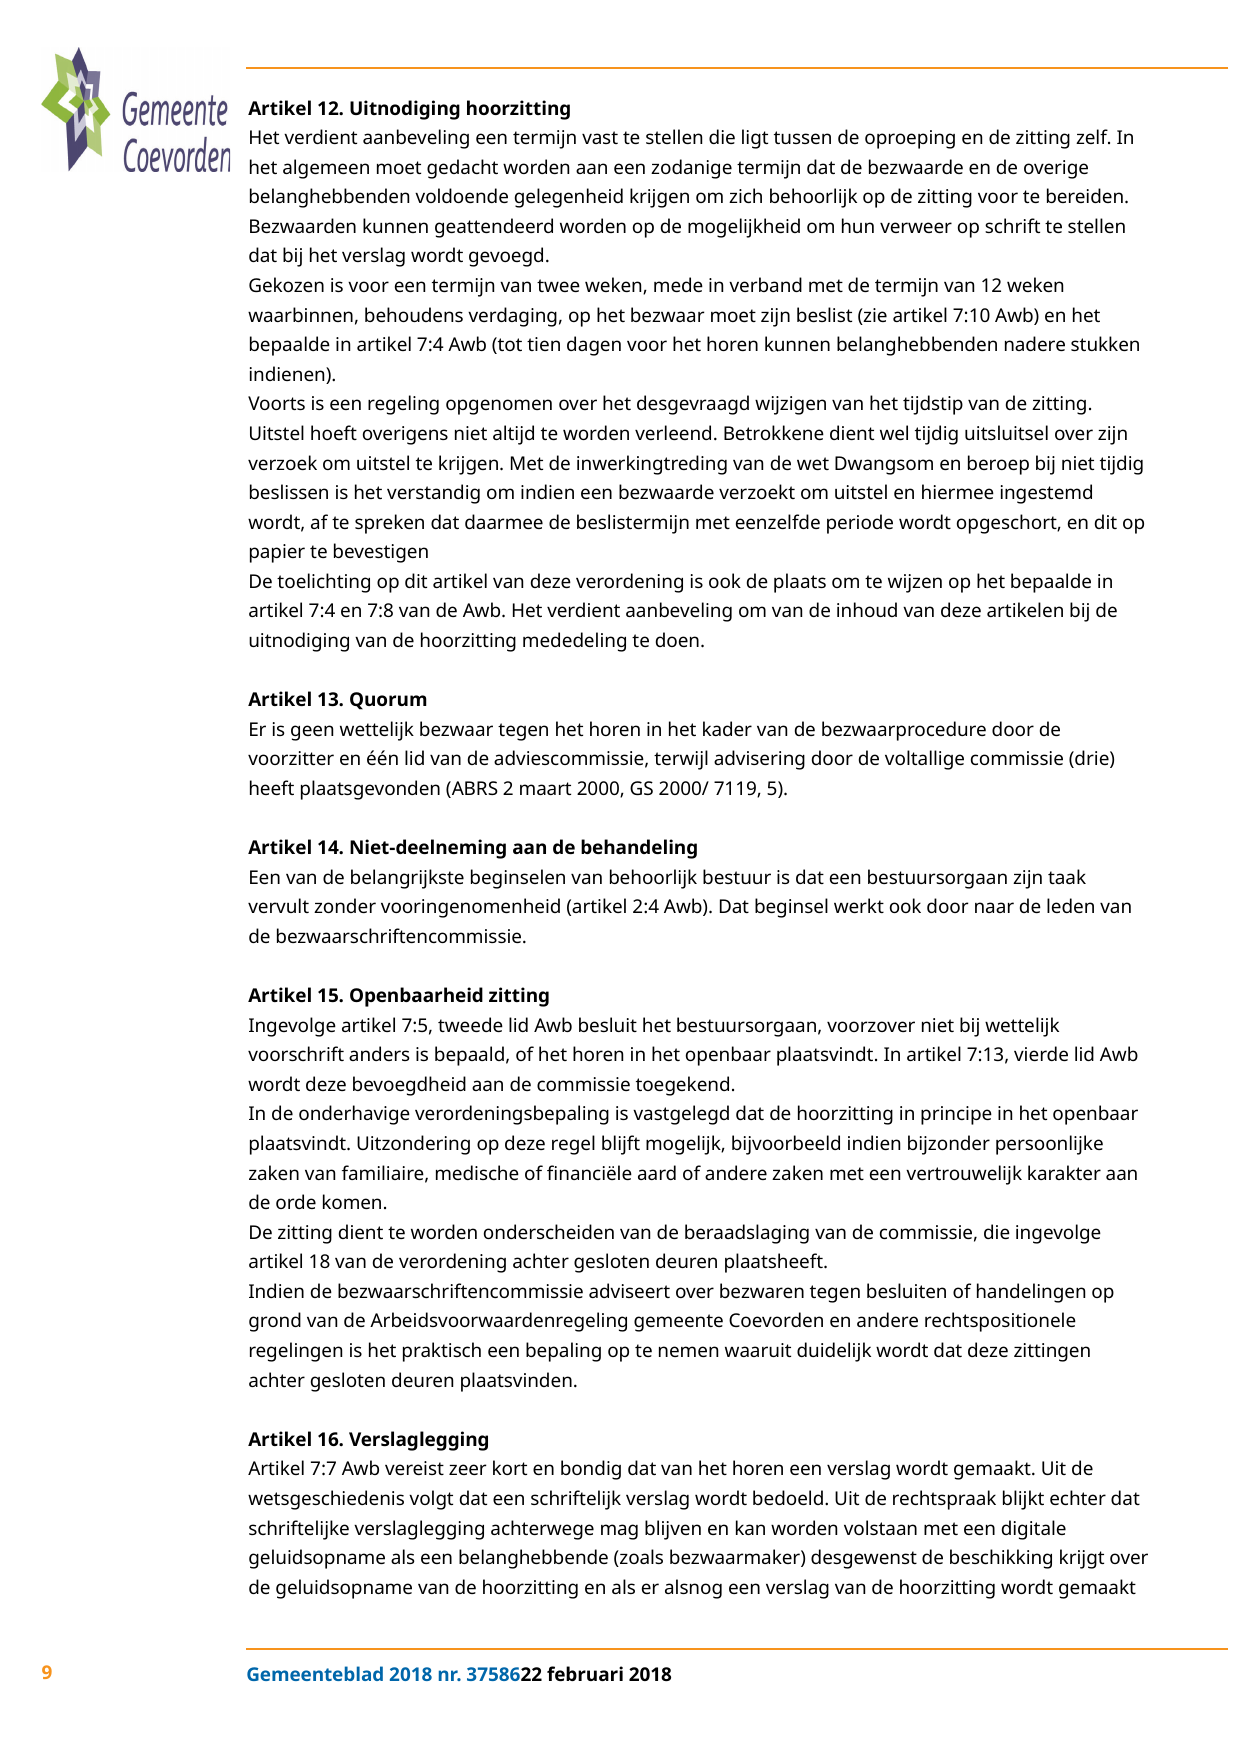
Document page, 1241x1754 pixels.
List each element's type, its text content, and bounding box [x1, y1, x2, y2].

text Er is geen wettelijk bezwaar tegen het horen in het kader van de bezwaarprocedure door de voorzitter en één lid van de adviescommissie, terwijl advisering door de voltallige commissie (drie) heeft plaatsgevonden (ABRS 2 maart 2000, GS 2000/ 7119, 5). [248, 716, 1152, 801]
text Artikel 14. Niet-deelneming aan de behandeling [248, 834, 1152, 860]
picture [41, 47, 231, 172]
text Artikel 12. Uitnodiging hoorzitting [248, 95, 1152, 121]
text Artikel 7:7 Awb vereist zeer kort en bondig dat van het horen een verslag wordt gemaakt. Uit de wetsgeschiedenis volgt dat een schriftelijk verslag wordt bedoeld. Uit de rechtspraak blijkt echter dat schriftelijke verslaglegging achterwege mag blijven en kan worden volstaan met een digitale geluidsopname als een belanghebbende (zoals bezwaarmaker) desgewenst de beschikking krijgt over de geluidsopname van de hoorzitting en als er alsnog een verslag van de hoorzitting wordt gemaakt [248, 1456, 1152, 1600]
text Voorts is een regeling opgenomen over het desgevraagd wijzigen van het tijdstip van de zitting. Uitstel hoeft overigens niet altijd te worden verleend. Betrokkene dient wel tijdig uitsluitsel over zijn verzoek om uitstel te krijgen. Met de inwerkingtreding van de wet Dwangsom en beroep bij niet tijdig beslissen is het verstandig om indien een bezwaarde verzoekt om uitstel en hiermee ingestemd wordt, af te spreken dat daarmee de beslistermijn met eenzelfde periode wordt opgeschort, en dit op papier te bevestigen [248, 391, 1152, 564]
text Artikel 15. Openbaarheid zitting [248, 982, 1152, 1008]
text De zitting dient te worden onderscheiden van de beraadslaging van de commissie, die ingevolge artikel 18 van de verordening achter gesloten deuren plaatsheeft. [248, 1219, 1152, 1274]
text Ingevolge artikel 7:5, tweede lid Awb besluit het bestuursorgaan, voorzover niet bij wettelijk voorschrift anders is bepaald, of het horen in het openbaar plaatsvindt. In artikel 7:13, vierde lid Awb wordt deze bevoegdheid aan de commissie toegekend. [248, 1012, 1152, 1097]
text Artikel 13. Quorum [248, 686, 1152, 712]
text Artikel 16. Verslaglegging [248, 1426, 1152, 1452]
text Indien de bezwaarschriftencommissie adviseert over bezwaren tegen besluiten of handelingen op grond van de Arbeidsvoorwaardenregeling gemeente Coevorden en andere rechtspositionele regelingen is het praktisch een bepaling op te nemen waaruit duidelijk wordt dat deze zittingen achter gesloten deuren plaatsvinden. [248, 1278, 1152, 1393]
text De toelichting op dit artikel van deze verordening is ook de plaats om te wijzen op het bepaalde in artikel 7:4 en 7:8 van de Awb. Het verdient aanbeveling om van de inhoud van deze artikelen bij de uitnodiging van de hoorzitting mededeling te doen. [248, 568, 1152, 653]
text Het verdient aanbeveling een termijn vast te stellen die ligt tussen de oproeping en de zitting zelf. In het algemeen moet gedacht worden aan een zodanige termijn dat de bezwaarde en de overige belanghebbenden voldoende gelegenheid krijgen om zich behoorlijk op de zitting voor te bereiden. Bezwaarden kunnen geattendeerd worden op de mogelijkheid om hun verweer op schrift te stellen dat bij het verslag wordt gevoegd. [248, 124, 1152, 268]
text Een van de belangrijkste beginselen van behoorlijk bestuur is dat een bestuursorgaan zijn taak vervult zonder vooringenomenheid (artikel 2:4 Awb). Dat beginsel werkt ook door naar de leden van de bezwaarschriftencommissie. [248, 864, 1152, 949]
text Gekozen is voor een termijn van twee weken, mede in verband met de termijn van 12 weken waarbinnen, behoudens verdaging, op het bezwaar moet zijn beslist (zie artikel 7:10 Awb) en het bepaalde in artikel 7:4 Awb (tot tien dagen voor het horen kunnen belanghebbenden nadere stukken indienen). [248, 272, 1152, 387]
text In de onderhavige verordeningsbepaling is vastgelegd dat de hoorzitting in principe in het openbaar plaatsvindt. Uitzondering op deze regel blijft mogelijk, bijvoorbeeld indien bijzonder persoonlijke zaken van familiaire, medische of financiële aard of andere zaken met een vertrouwelijk karakter aan de orde komen. [248, 1101, 1152, 1215]
